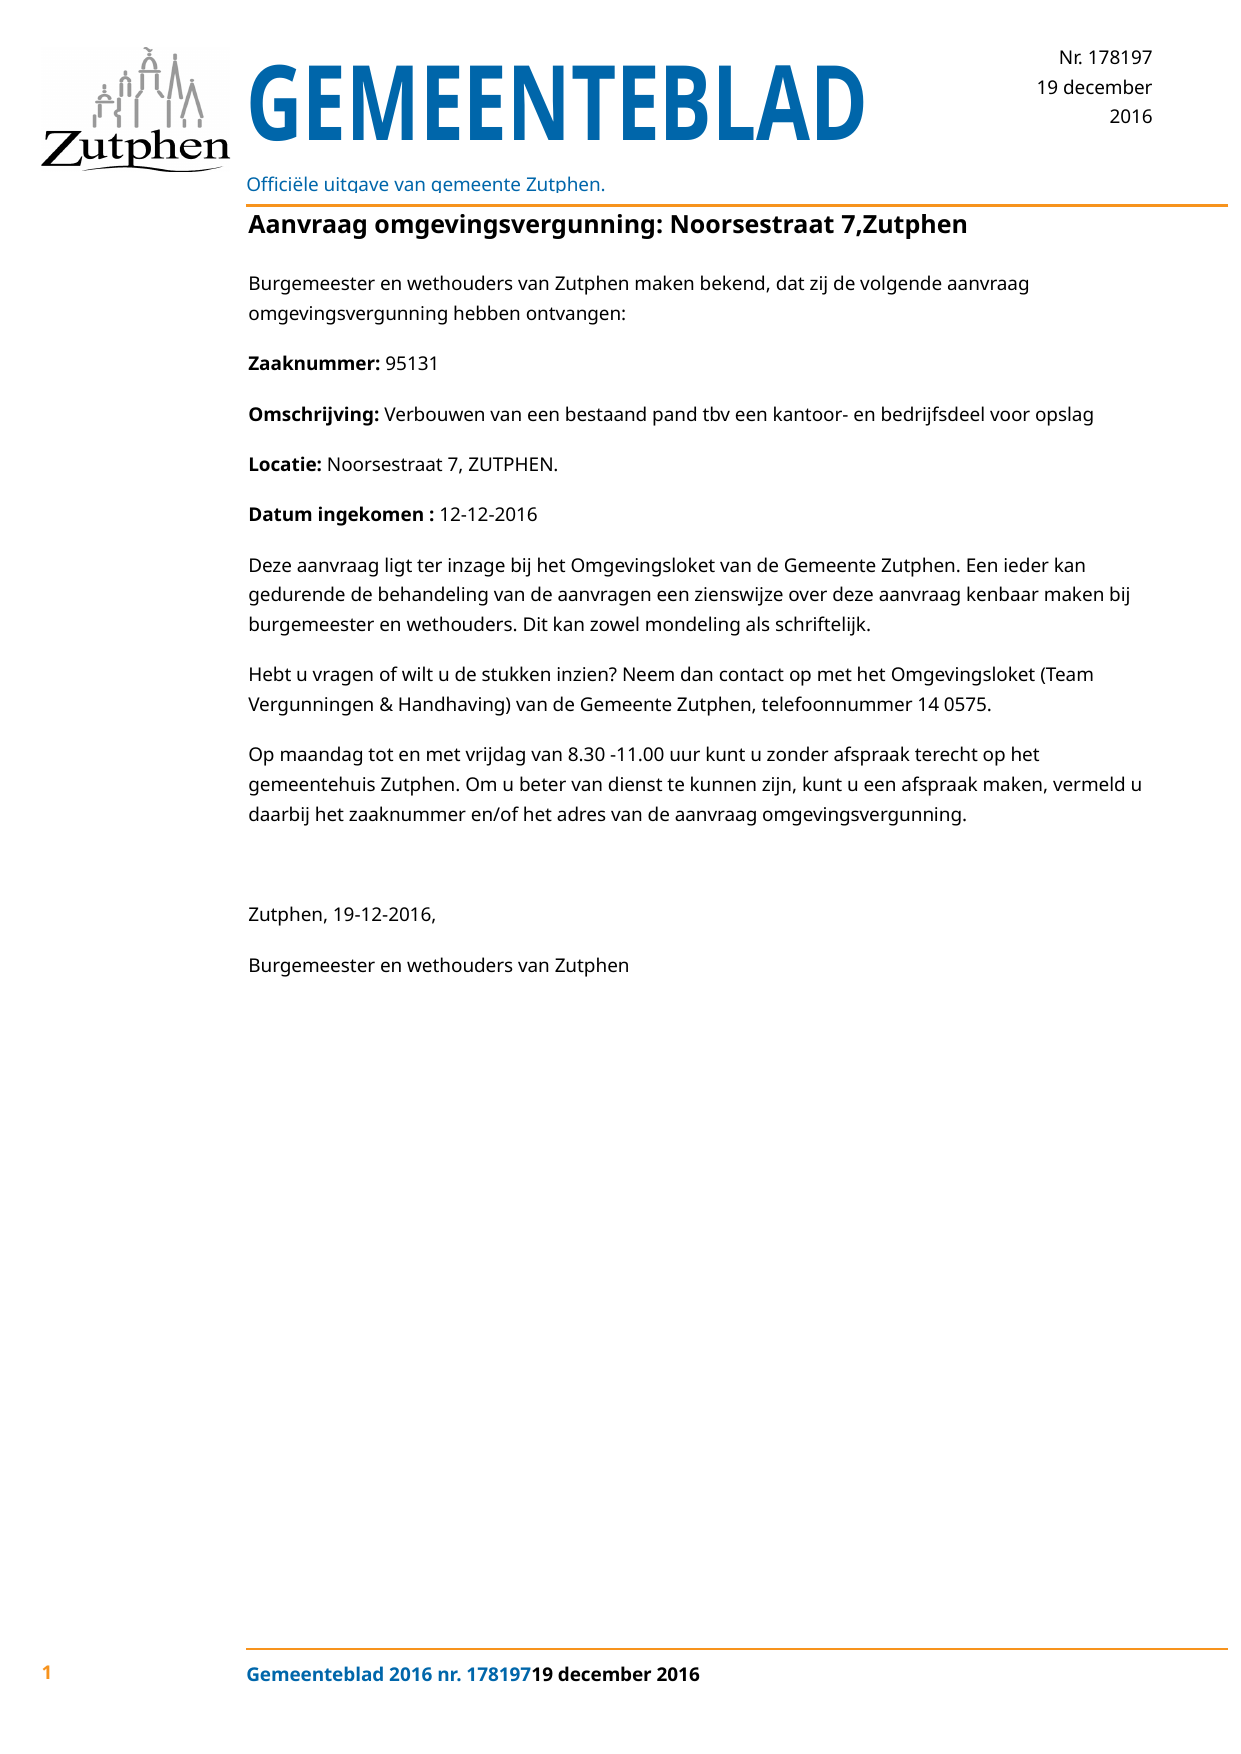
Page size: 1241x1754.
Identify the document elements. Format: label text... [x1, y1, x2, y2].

text Aanvraag omgevingsvergunning: Noorsestraat 7,Zutphen [248, 207, 1152, 241]
text Deze aanvraag ligt ter inzage bij het Omgevingsloket van de Gemeente Zutphen. Een ieder kan gedurende de behandeling van de aanvragen een zienswijze over deze aanvraag kenbaar maken bij burgemeester en wethouders. Dit kan zowel mondeling als schriftelijk. [248, 552, 1152, 637]
text Hebt u vragen of wilt u de stukken inzien? Neem dan contact op met het Omgevingsloket (Team Vergunningen & Handhaving) van de Gemeente Zutphen, telefoonnummer 14 0575. [248, 662, 1152, 717]
text Locatie: Noorsestraat 7, ZUTPHEN. [248, 451, 1152, 477]
picture [41, 47, 231, 172]
text Burgemeester en wethouders van Zutphen [248, 952, 1152, 978]
text Op maandag tot en met vrijdag van 8.30 -11.00 uur kunt u zonder afspraak terecht op het gemeentehuis Zutphen. Om u beter van dienst te kunnen zijn, kunt u een afspraak maken, vermeld u daarbij het zaaknummer en/of het adres van de aanvraag omgevingsvergunning. [248, 742, 1152, 826]
text Datum ingekomen : 12-12-2016 [248, 502, 1152, 527]
text Zutphen, 19-12-2016, [248, 902, 1152, 927]
text Burgemeester en wethouders van Zutphen maken bekend, dat zij de volgende aanvraag omgevingsvergunning hebben ontvangen: [248, 270, 1152, 326]
text Omschrijving: Verbouwen van een bestaand pand tbv een kantoor- en bedrijfsdeel voor opslag [248, 401, 1152, 426]
text Zaaknummer: 95131 [248, 350, 1152, 376]
